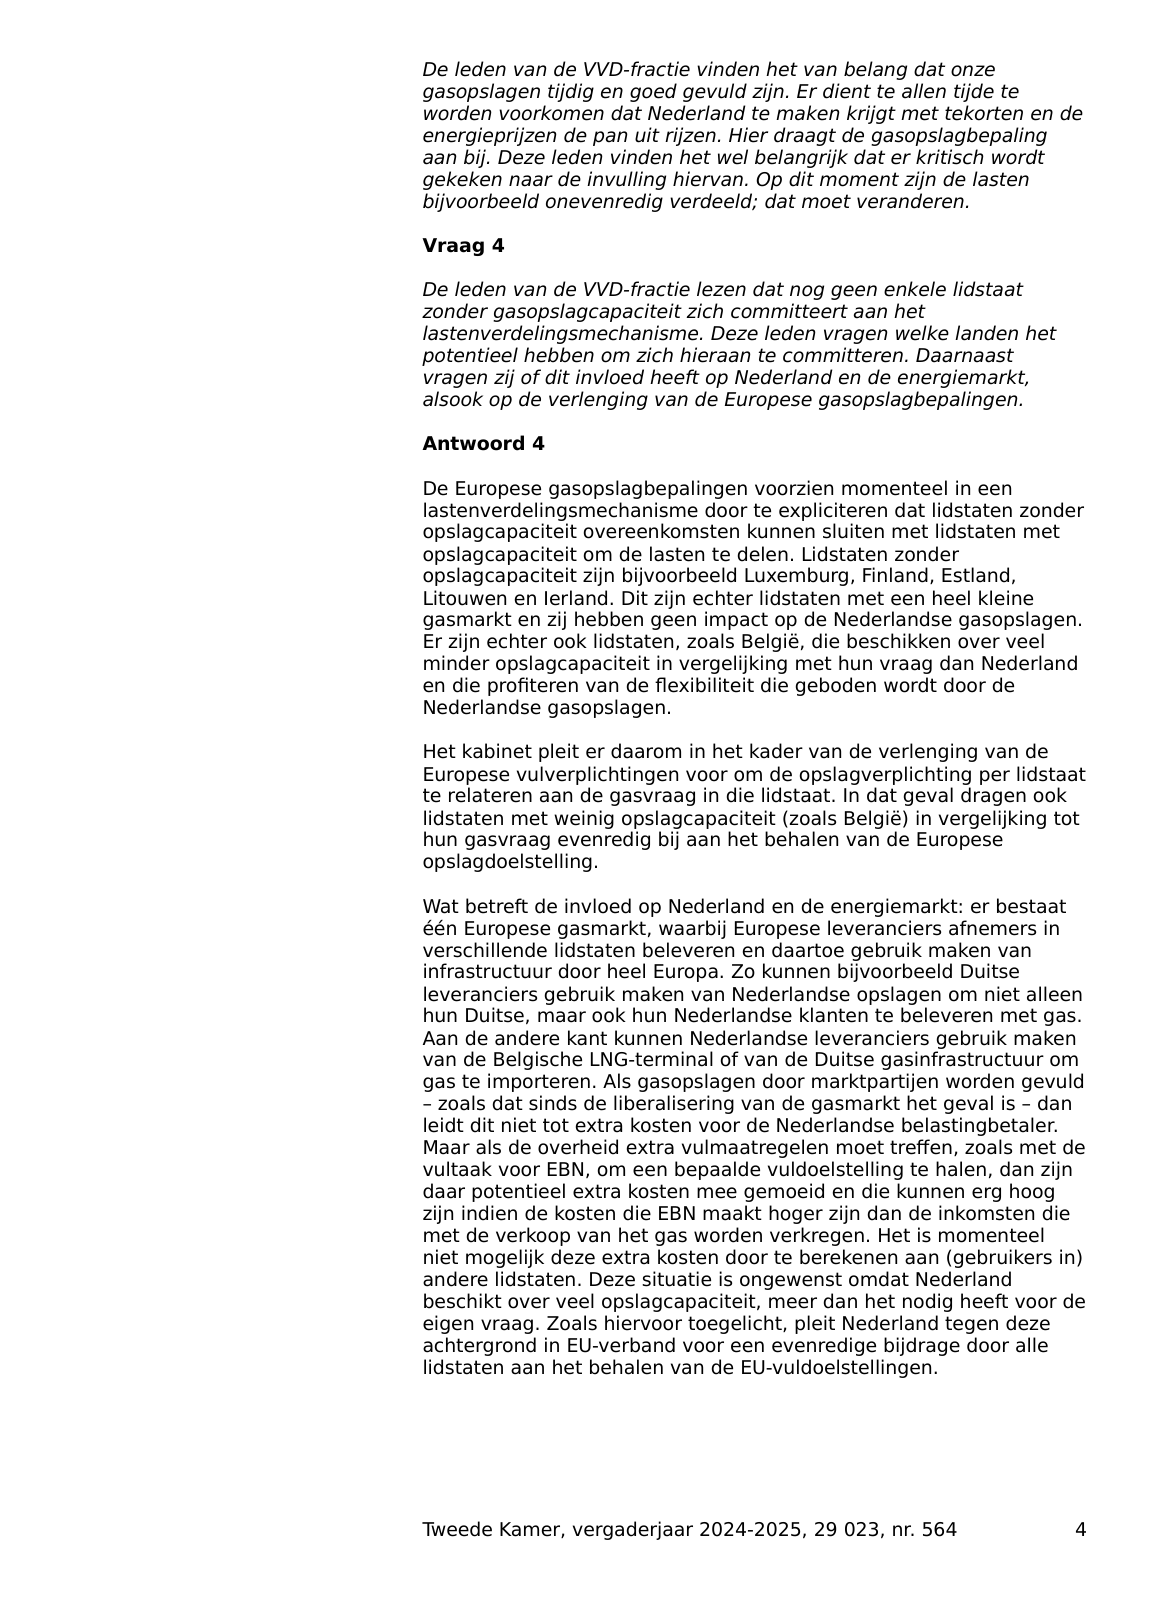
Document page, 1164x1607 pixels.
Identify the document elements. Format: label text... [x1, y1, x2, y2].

text Wat betreft de invloed op Nederland en de energiemarkt: er bestaat één Europese gasmarkt, waarbij Europese leveranciers afnemers in verschillende lidstaten beleveren en daartoe gebruik maken van infrastructuur door heel Europa. Zo kunnen bijvoorbeeld Duitse leveranciers gebruik maken van Nederlandse opslagen om niet alleen hun Duitse, maar ook hun Nederlandse klanten te beleveren met gas. Aan de andere kant kunnen Nederlandse leveranciers gebruik maken van de Belgische LNG-terminal of van de Duitse gasinfrastructuur om gas te importeren. Als gasopslagen door marktpartijen worden gevuld – zoals dat sinds de liberalisering van de gasmarkt het geval is – dan leidt dit niet tot extra kosten voor de Nederlandse belastingbetaler. Maar als de overheid extra vulmaatregelen moet treffen, zoals met de vultaak voor EBN, om een bepaalde vuldoelstelling te halen, dan zijn daar potentieel extra kosten mee gemoeid en die kunnen erg hoog zijn indien de kosten die EBN maakt hoger zijn dan de inkomsten die met de verkoop van het gas worden verkregen. Het is momenteel niet mogelijk deze extra kosten door te berekenen aan (gebruikers in) andere lidstaten. Deze situatie is ongewenst omdat Nederland beschikt over veel opslagcapaciteit, meer dan het nodig heeft voor de eigen vraag. Zoals hiervoor toegelicht, pleit Nederland tegen deze achtergrond in EU-verband voor een evenredige bijdrage door alle lidstaten aan het behalen van de EU-vuldoelstellingen. [422, 896, 1087, 1379]
text Het kabinet pleit er daarom in het kader van de verlenging van de Europese vulverplichtingen voor om de opslagverplichting per lidstaat te relateren aan de gasvraag in die lidstaat. In dat geval dragen ook lidstaten met weinig opslagcapaciteit (zoals België) in vergelijking tot hun gasvraag evenredig bij aan het behalen van de Europese opslagdoelstelling. [422, 741, 1087, 873]
text De leden van de VVD-fractie lezen dat nog geen enkele lidstaat zonder gasopslagcapaciteit zich committeert aan het lastenverdelingsmechanisme. Deze leden vragen welke landen het potentieel hebben om zich hieraan te committeren. Daarnaast vragen zij of dit invloed heeft op Nederland en de energiemarkt, alsook op de verlenging van de Europese gasopslagbepalingen. [422, 279, 1087, 411]
text De Europese gasopslagbepalingen voorzien momenteel in een lastenverdelingsmechanisme door te expliciteren dat lidstaten zonder opslagcapaciteit overeenkomsten kunnen sluiten met lidstaten met opslagcapaciteit om de lasten te delen. Lidstaten zonder opslagcapaciteit zijn bijvoorbeeld Luxemburg, Finland, Estland, Litouwen en Ierland. Dit zijn echter lidstaten met een heel kleine gasmarkt en zij hebben geen impact op de Nederlandse gasopslagen. Er zijn echter ook lidstaten, zoals België, die beschikken over veel minder opslagcapaciteit in vergelijking met hun vraag dan Nederland en die profiteren van de flexibiliteit die geboden wordt door de Nederlandse gasopslagen. [422, 477, 1087, 719]
text De leden van de VVD-fractie vinden het van belang dat onze gasopslagen tijdig en goed gevuld zijn. Er dient te allen tijde te worden voorkomen dat Nederland te maken krijgt met tekorten en de energieprijzen de pan uit rijzen. Hier draagt de gasopslagbepaling aan bij. Deze leden vinden het wel belangrijk dat er kritisch wordt gekeken naar de invulling hiervan. Op dit moment zijn de lasten bijvoorbeeld onevenredig verdeeld; dat moet veranderen. [422, 59, 1087, 213]
subtitle Antwoord 4 [422, 433, 1087, 455]
subtitle Vraag 4 [422, 235, 1087, 257]
